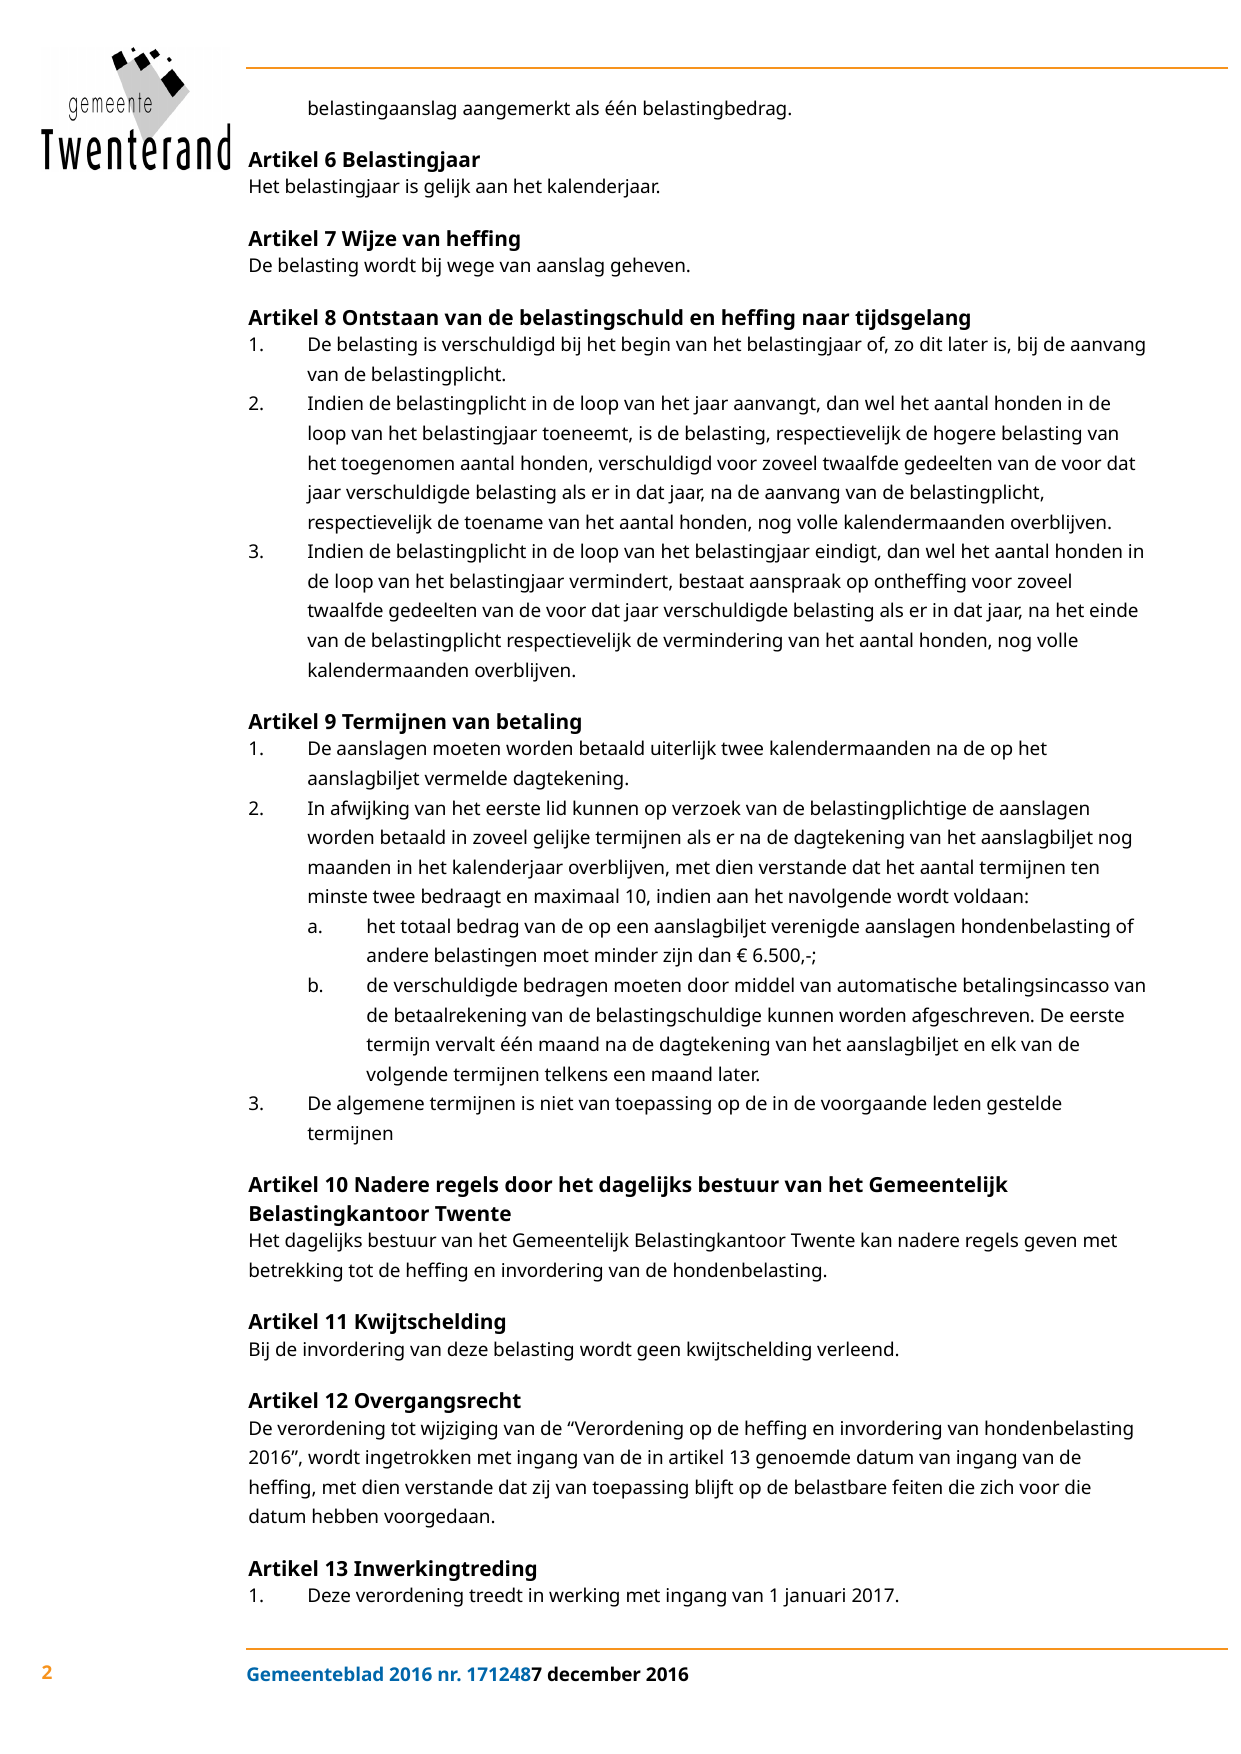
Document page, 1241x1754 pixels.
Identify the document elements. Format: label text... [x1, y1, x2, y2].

text Artikel 13 Inwerkingtreding [248, 1554, 1152, 1582]
text Artikel 9 Termijnen van betaling [248, 707, 1152, 736]
list Deze verordening treedt in werking met ingang van 1 januari 2017. [248, 1582, 1152, 1608]
text Bij de invordering van deze belasting wordt geen kwijtschelding verleend. [248, 1336, 1152, 1362]
list Indien de belastingplicht in de loop van het belastingjaar eindigt, dan wel het aantal honden in de loop van het belastingjaar vermindert, bestaat aanspraak op ontheffing voor zoveel twaalfde gedeelten van de voor dat jaar verschuldigde belasting als er in dat jaar, na het einde van de belastingplicht respectievelijk de vermindering van het aantal honden, nog volle kalendermaanden overblijven. [248, 538, 1152, 682]
text Artikel 12 Overgangsrecht [248, 1386, 1152, 1415]
text Artikel 7 Wijze van heffing [248, 224, 1152, 252]
list In afwijking van het eerste lid kunnen op verzoek van de belastingplichtige de aanslagen worden betaald in zoveel gelijke termijnen als er na de dagtekening van het aanslagbiljet nog maanden in het kalenderjaar overblijven, met dien verstande dat het aantal termijnen ten minste twee bedraagt en maximaal 10, indien aan het navolgende wordt voldaan: [248, 795, 1152, 909]
list De algemene termijnen is niet van toepassing op de in de voorgaande leden gestelde termijnen [248, 1091, 1152, 1146]
text De belasting wordt bij wege van aanslag geheven. [248, 252, 1152, 278]
list Indien de belastingplicht in de loop van het jaar aanvangt, dan wel het aantal honden in de loop van het belastingjaar toeneemt, is de belasting, respectievelijk de hogere belasting van het toegenomen aantal honden, verschuldigd voor zoveel twaalfde gedeelten van de voor dat jaar verschuldigde belasting als er in dat jaar, na de aanvang van de belastingplicht, respectievelijk de toename van het aantal honden, nog volle kalendermaanden overblijven. [248, 391, 1152, 534]
text Het dagelijks bestuur van het Gemeentelijk Belastingkantoor Twente kan nadere regels geven met betrekking tot de heffing en invordering van de hondenbelasting. [248, 1227, 1152, 1283]
text Artikel 11 Kwijtschelding [248, 1307, 1152, 1336]
text Het belastingjaar is gelijk aan het kalenderjaar. [248, 174, 1152, 199]
text Artikel 8 Ontstaan van de belastingschuld en heffing naar tijdsgelang [248, 303, 1152, 331]
list De belasting is verschuldigd bij het begin van het belastingjaar of, zo dit later is, bij de aanvang van de belastingplicht. [248, 331, 1152, 387]
list het totaal bedrag van de op een aanslagbiljet verenigde aanslagen hondenbelasting of andere belastingen moet minder zijn dan € 6.500,-; [307, 913, 1152, 968]
picture [41, 47, 231, 172]
text Artikel 6 Belastingjaar [248, 145, 1152, 174]
list De aanslagen moeten worden betaald uiterlijk twee kalendermaanden na de op het aanslagbiljet vermelde dagtekening. [248, 736, 1152, 791]
list belastingaanslag aangemerkt als één belastingbedrag. [248, 95, 1152, 121]
list de verschuldigde bedragen moeten door middel van automatische betalingsincasso van de betaalrekening van de belastingschuldige kunnen worden afgeschreven. De eerste termijn vervalt één maand na de dagtekening van het aanslagbiljet en elk van de volgende termijnen telkens een maand later. [307, 972, 1152, 1087]
text Artikel 10 Nadere regels door het dagelijks bestuur van het Gemeentelijk Belastingkantoor Twente [248, 1171, 1152, 1227]
text De verordening tot wijziging van de “Verordening op de heffing en invordering van hondenbelasting 2016”, wordt ingetrokken met ingang van de in artikel 13 genoemde datum van ingang van de heffing, met dien verstande dat zij van toepassing blijft op de belastbare feiten die zich voor die datum hebben voorgedaan. [248, 1415, 1152, 1529]
